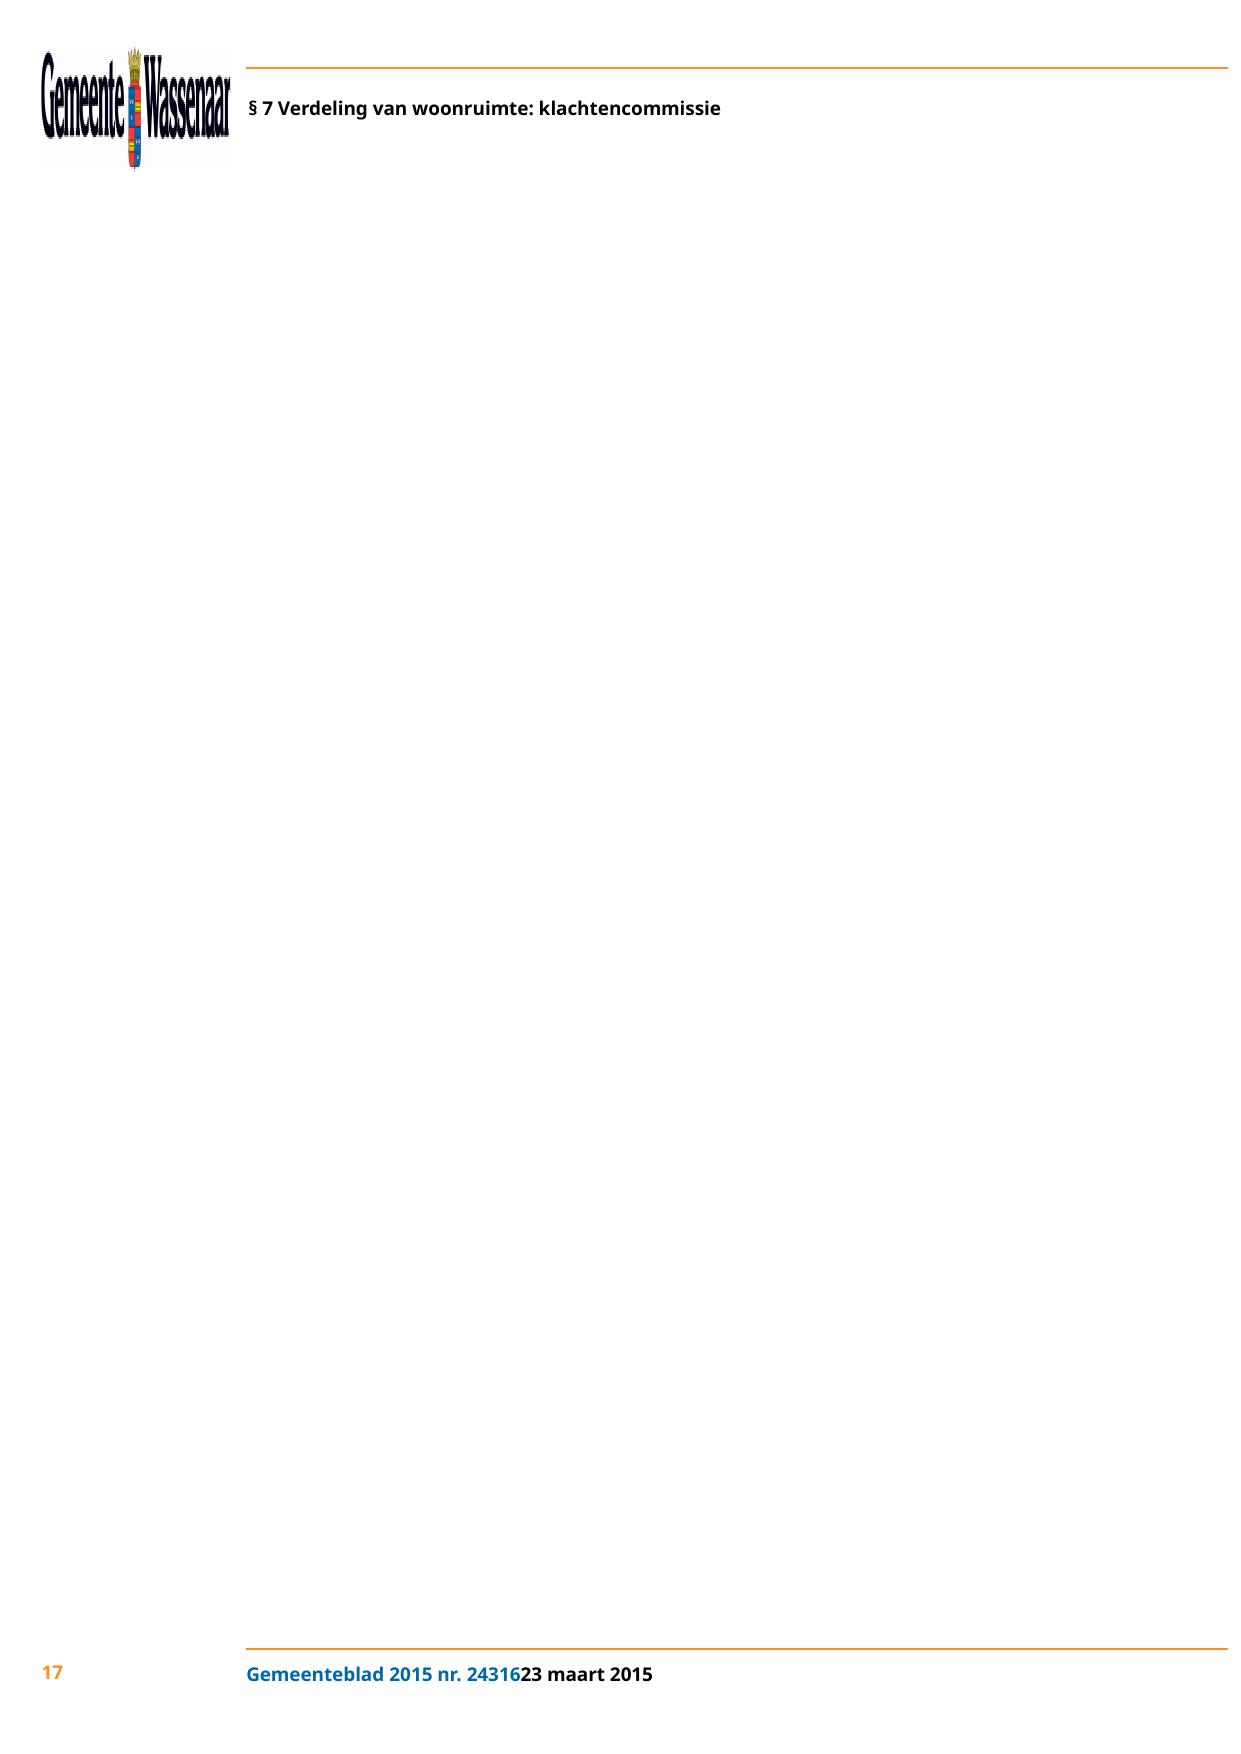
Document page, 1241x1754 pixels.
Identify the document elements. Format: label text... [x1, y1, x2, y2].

picture [41, 47, 231, 172]
text § 7 Verdeling van woonruimte: klachtencommissie [248, 95, 1152, 121]
